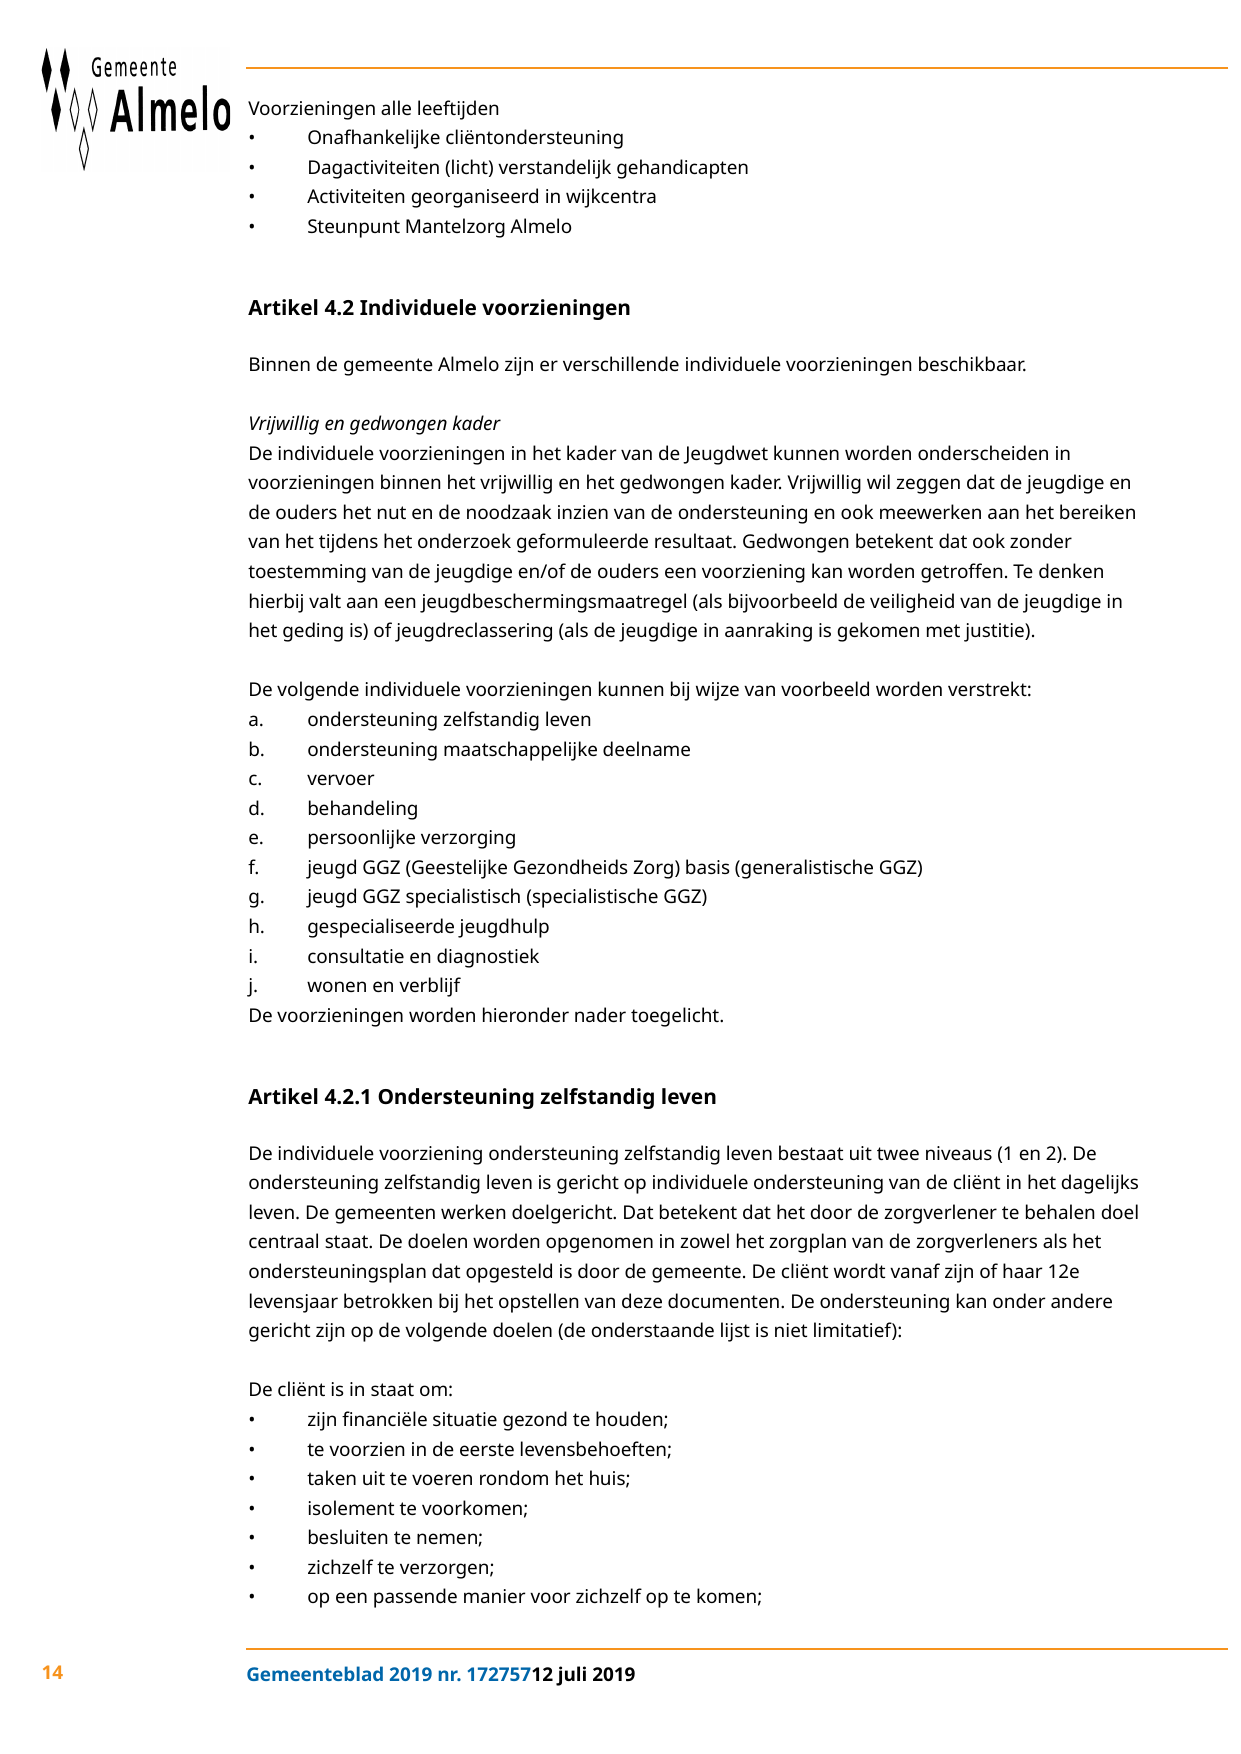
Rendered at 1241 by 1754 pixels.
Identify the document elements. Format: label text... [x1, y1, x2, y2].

text De individuele voorzieningen in het kader van de Jeugdwet kunnen worden onderscheiden in voorzieningen binnen het vrijwillig en het gedwongen kader. Vrijwillig wil zeggen dat de jeugdige en de ouders het nut en de noodzaak inzien van de ondersteuning en ook meewerken aan het bereiken van het tijdens het onderzoek geformuleerde resultaat. Gedwongen betekent dat ook zonder toestemming van de jeugdige en/of de ouders een voorziening kan worden getroffen. Te denken hierbij valt aan een jeugdbeschermingsmaatregel (als bijvoorbeeld de veiligheid van de jeugdige in het geding is) of jeugdreclassering (als de jeugdige in aanraking is gekomen met justitie). [248, 440, 1152, 643]
list behandeling [248, 795, 1152, 821]
text De voorzieningen worden hieronder nader toegelicht. [248, 1002, 1152, 1028]
list jeugd GGZ (Geestelijke Gezondheids Zorg) basis (generalistische GGZ) [248, 854, 1152, 880]
list Onafhankelijke cliëntondersteuning [248, 124, 1152, 150]
text Artikel 4.2.1 Ondersteuning zelfstandig leven [248, 1082, 1152, 1110]
list Steunpunt Mantelzorg Almelo [248, 213, 1152, 239]
list Activiteiten georganiseerd in wijkcentra [248, 183, 1152, 209]
list Dagactiviteiten (licht) verstandelijk gehandicapten [248, 154, 1152, 180]
list zijn financiële situatie gezond te houden; [248, 1406, 1152, 1432]
list taken uit te voeren rondom het huis; [248, 1465, 1152, 1491]
picture [41, 47, 231, 172]
list jeugd GGZ specialistisch (specialistische GGZ) [248, 884, 1152, 909]
text Artikel 4.2 Individuele voorzieningen [248, 293, 1152, 322]
list ondersteuning maatschappelijke deelname [248, 736, 1152, 761]
list vervoer [248, 765, 1152, 791]
text De volgende individuele voorzieningen kunnen bij wijze van voorbeeld worden verstrekt: [248, 677, 1152, 702]
text De individuele voorziening ondersteuning zelfstandig leven bestaat uit twee niveaus (1 en 2). De ondersteuning zelfstandig leven is gericht op individuele ondersteuning van de cliënt in het dagelijks leven. De gemeenten werken doelgericht. Dat betekent dat het door de zorgverlener te behalen doel centraal staat. De doelen worden opgenomen in zowel het zorgplan van de zorgverleners als het ondersteuningsplan dat opgesteld is door de gemeente. De cliënt wordt vanaf zijn of haar 12e levensjaar betrokken bij het opstellen van deze documenten. De ondersteuning kan onder andere gericht zijn op de volgende doelen (de onderstaande lijst is niet limitatief): [248, 1140, 1152, 1343]
text De cliënt is in staat om: [248, 1377, 1152, 1402]
list isolement te voorkomen; [248, 1495, 1152, 1521]
list ondersteuning zelfstandig leven [248, 706, 1152, 732]
text Voorzieningen alle leeftijden [248, 95, 1152, 121]
list persoonlijke verzorging [248, 824, 1152, 850]
list consultatie en diagnostiek [248, 943, 1152, 968]
list op een passende manier voor zichzelf op te komen; [248, 1584, 1152, 1609]
text Vrijwillig en gedwongen kader [248, 410, 1152, 436]
list besluiten te nemen; [248, 1524, 1152, 1550]
list wonen en verblijf [248, 972, 1152, 998]
list zichzelf te verzorgen; [248, 1554, 1152, 1580]
text Binnen de gemeente Almelo zijn er verschillende individuele voorzieningen beschikbaar. [248, 351, 1152, 377]
list te voorzien in de eerste levensbehoeften; [248, 1436, 1152, 1462]
list gespecialiseerde jeugdhulp [248, 913, 1152, 939]
